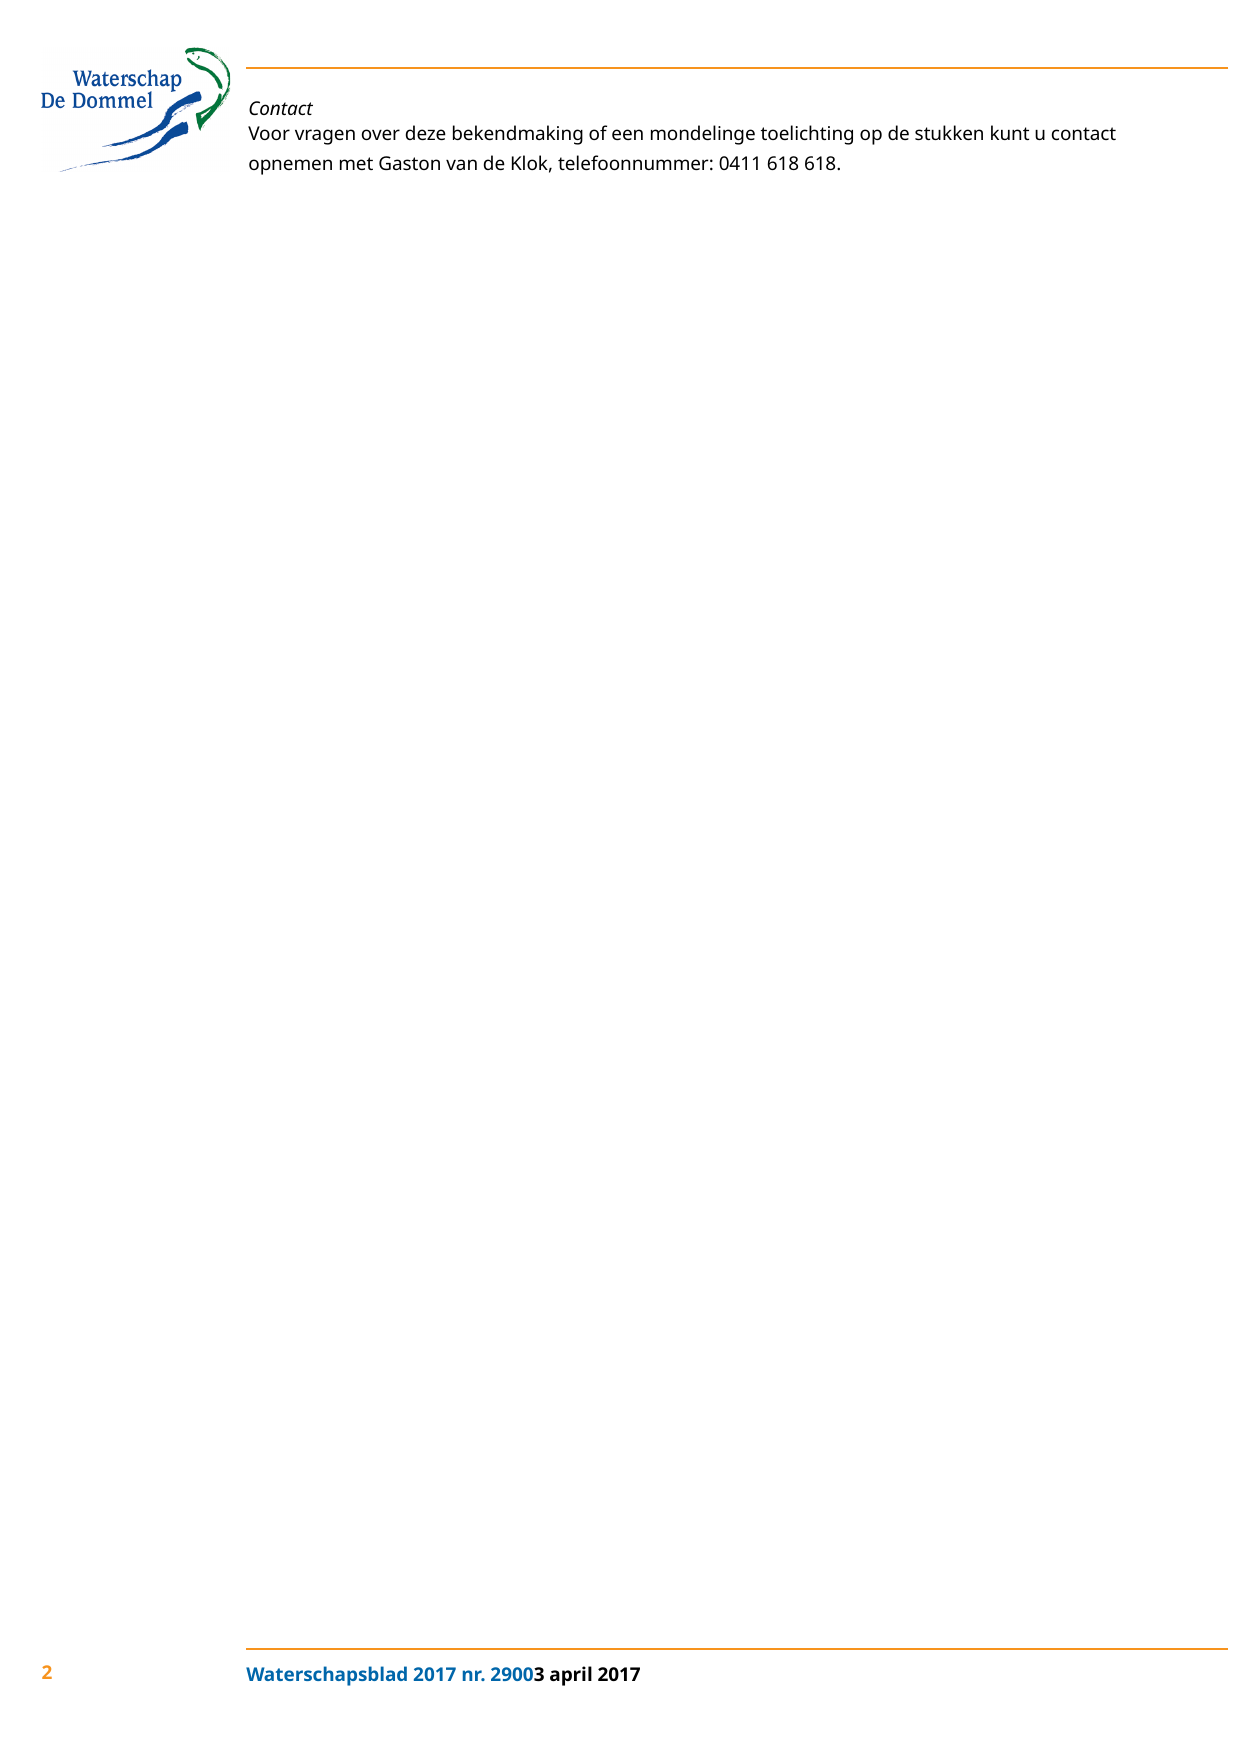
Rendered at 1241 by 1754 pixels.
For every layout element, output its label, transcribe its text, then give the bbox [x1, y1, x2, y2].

picture [41, 47, 231, 172]
text Voor vragen over deze bekendmaking of een mondelinge toelichting op de stukken kunt u contact opnemen met Gaston van de Klok, telefoonnummer: 0411 618 618. [248, 121, 1152, 176]
text Contact [248, 95, 1152, 121]
